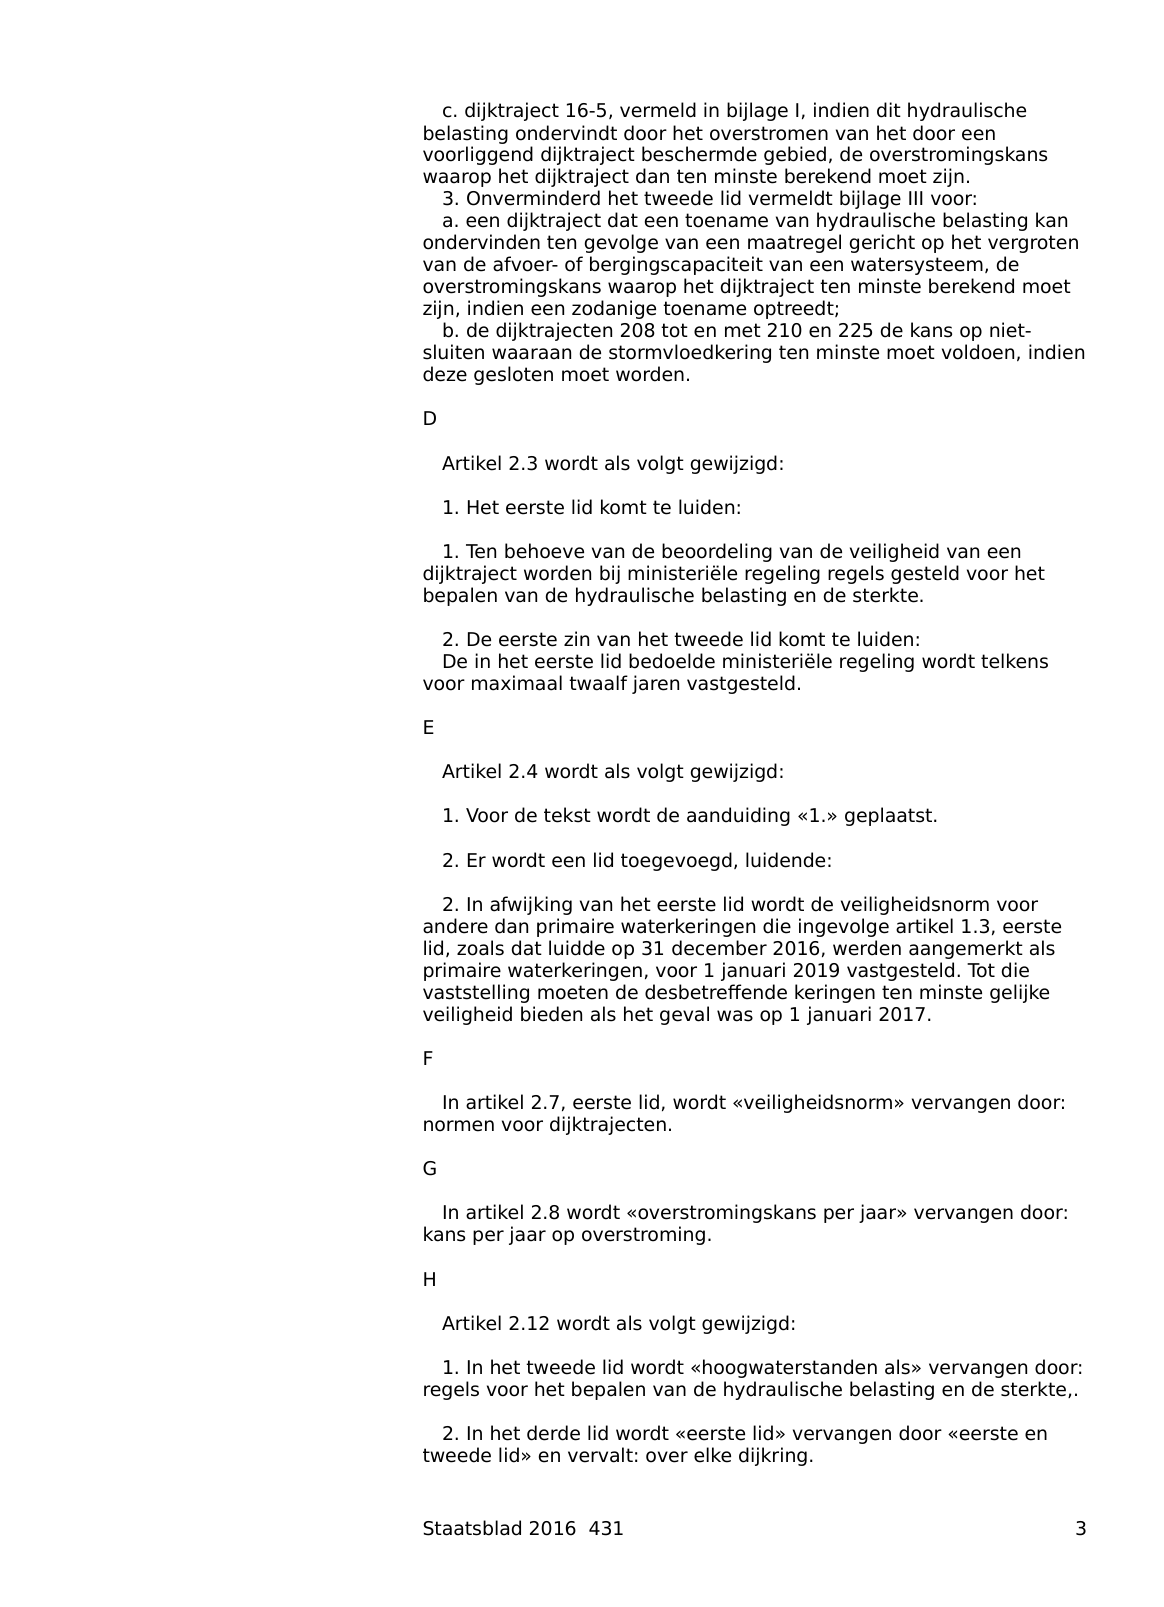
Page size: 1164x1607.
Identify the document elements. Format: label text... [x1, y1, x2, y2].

text In artikel 2.7, eerste lid, wordt «veiligheidsnorm» vervangen door: normen voor dijktrajecten. [422, 1092, 1087, 1136]
text 1. Het eerste lid komt te luiden: [422, 497, 1087, 519]
text Artikel 2.3 wordt als volgt gewijzigd: [422, 452, 1087, 474]
text c. dijktraject 16-5, vermeld in bijlage I, indien dit hydraulische belasting ondervindt door het overstromen van het door een voorliggend dijktraject beschermde gebied, de overstromingskans waarop het dijktraject dan ten minste berekend moet zijn. [422, 100, 1087, 188]
text 1. Ten behoeve van de beoordeling van de veiligheid van een dijktraject worden bij ministeriële regeling regels gesteld voor het bepalen van de hydraulische belasting en de sterkte. [422, 541, 1087, 607]
text 2. In afwijking van het eerste lid wordt de veiligheidsnorm voor andere dan primaire waterkeringen die ingevolge artikel 1.3, eerste lid, zoals dat luidde op 31 december 2016, werden aangemerkt als primaire waterkeringen, voor 1 januari 2019 vastgesteld. Tot die vaststelling moeten de desbetreffende keringen ten minste gelijke veiligheid bieden als het geval was op 1 januari 2017. [422, 894, 1087, 1026]
text b. de dijktrajecten 208 tot en met 210 en 225 de kans op niet-sluiten waaraan de stormvloedkering ten minste moet voldoen, indien deze gesloten moet worden. [422, 320, 1087, 386]
text F [422, 1048, 1087, 1070]
text E [422, 717, 1087, 739]
text 2. In het derde lid wordt «eerste lid» vervangen door «eerste en tweede lid» en vervalt: over elke dijkring. [422, 1423, 1087, 1467]
text In artikel 2.8 wordt «overstromingskans per jaar» vervangen door: kans per jaar op overstroming. [422, 1202, 1087, 1246]
text 2. Er wordt een lid toegevoegd, luidende: [422, 849, 1087, 872]
text H [422, 1268, 1087, 1290]
text 2. De eerste zin van het tweede lid komt te luiden: [422, 629, 1087, 651]
text 3. Onverminderd het tweede lid vermeldt bijlage III voor: [422, 188, 1087, 210]
text Artikel 2.4 wordt als volgt gewijzigd: [422, 761, 1087, 783]
text Artikel 2.12 wordt als volgt gewijzigd: [422, 1313, 1087, 1334]
text 1. Voor de tekst wordt de aanduiding «1.» geplaatst. [422, 805, 1087, 827]
text a. een dijktraject dat een toename van hydraulische belasting kan ondervinden ten gevolge van een maatregel gericht op het vergroten van de afvoer- of bergingscapaciteit van een watersysteem, de overstromingskans waarop het dijktraject ten minste berekend moet zijn, indien een zodanige toename optreedt; [422, 210, 1087, 320]
text G [422, 1158, 1087, 1180]
text D [422, 408, 1087, 430]
text De in het eerste lid bedoelde ministeriële regeling wordt telkens voor maximaal twaalf jaren vastgesteld. [422, 651, 1087, 695]
text 1. In het tweede lid wordt «hoogwaterstanden als» vervangen door: regels voor het bepalen van de hydraulische belasting en de sterkte,. [422, 1357, 1087, 1401]
